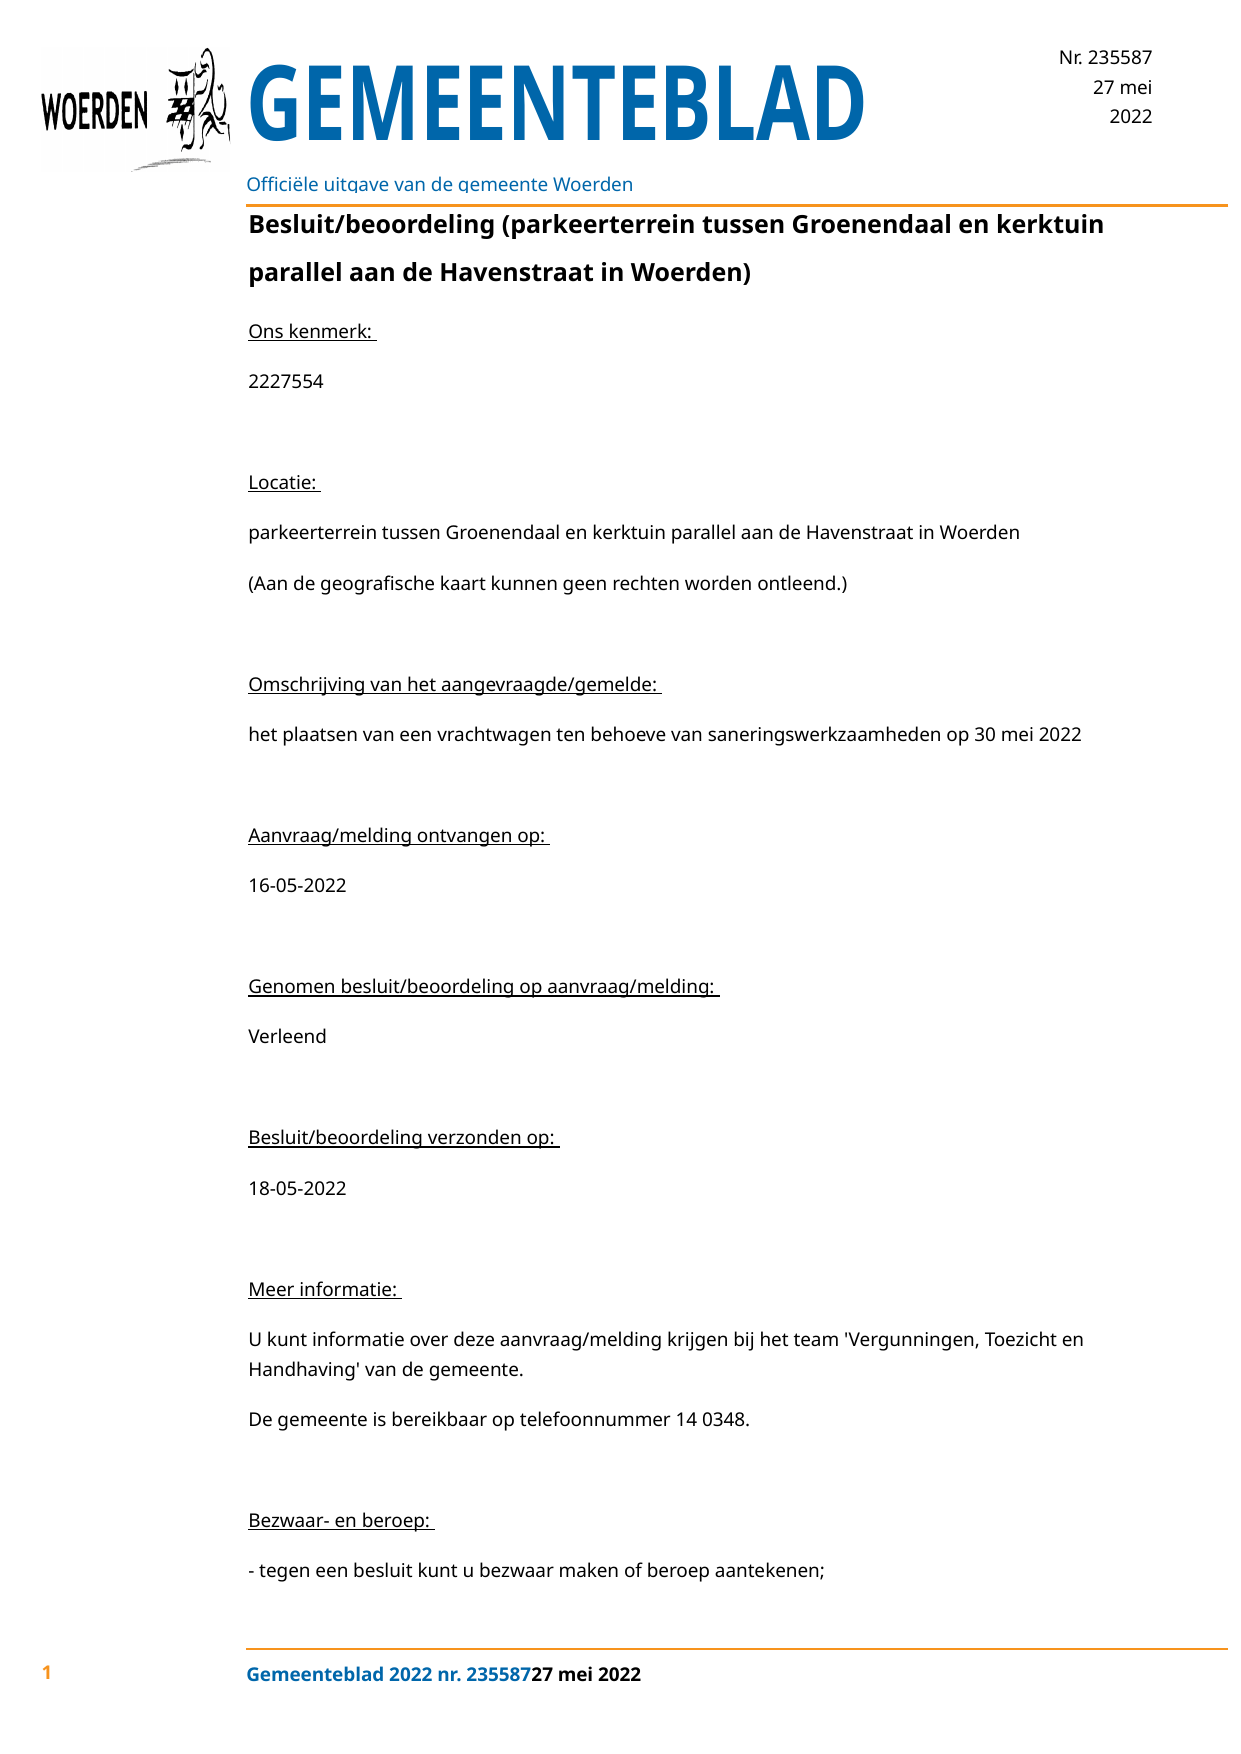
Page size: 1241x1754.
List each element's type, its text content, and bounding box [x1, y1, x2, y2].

text - tegen een besluit kunt u bezwaar maken of beroep aantekenen; [248, 1557, 1152, 1583]
text Aanvraag/melding ontvangen op: [248, 822, 1152, 848]
text Bezwaar- en beroep: [248, 1507, 1152, 1533]
text 2227554 [248, 368, 1152, 394]
text Besluit/beoordeling (parkeerterrein tussen Groenendaal en kerktuin parallel aan de Havenstraat in Woerden) [248, 207, 1152, 288]
text Besluit/beoordeling verzonden op: [248, 1124, 1152, 1150]
text Genomen besluit/beoordeling op aanvraag/melding: [248, 973, 1152, 999]
text Omschrijving van het aangevraagde/gemelde: [248, 671, 1152, 697]
text U kunt informatie over deze aanvraag/melding krijgen bij het team 'Vergunningen, Toezicht en Handhaving' van de gemeente. [248, 1326, 1152, 1382]
text Locatie: [248, 469, 1152, 495]
text 16-05-2022 [248, 872, 1152, 898]
text parkeerterrein tussen Groenendaal en kerktuin parallel aan de Havenstraat in Woerden [248, 519, 1152, 545]
text 18-05-2022 [248, 1175, 1152, 1201]
text Meer informatie: [248, 1276, 1152, 1302]
picture [41, 47, 231, 172]
text Ons kenmerk: [248, 318, 1152, 344]
text (Aan de geografische kaart kunnen geen rechten worden ontleend.) [248, 570, 1152, 596]
text De gemeente is bereikbaar op telefoonnummer 14 0348. [248, 1406, 1152, 1432]
text het plaatsen van een vrachtwagen ten behoeve van saneringswerkzaamheden op 30 mei 2022 [248, 721, 1152, 747]
text Verleend [248, 1024, 1152, 1049]
